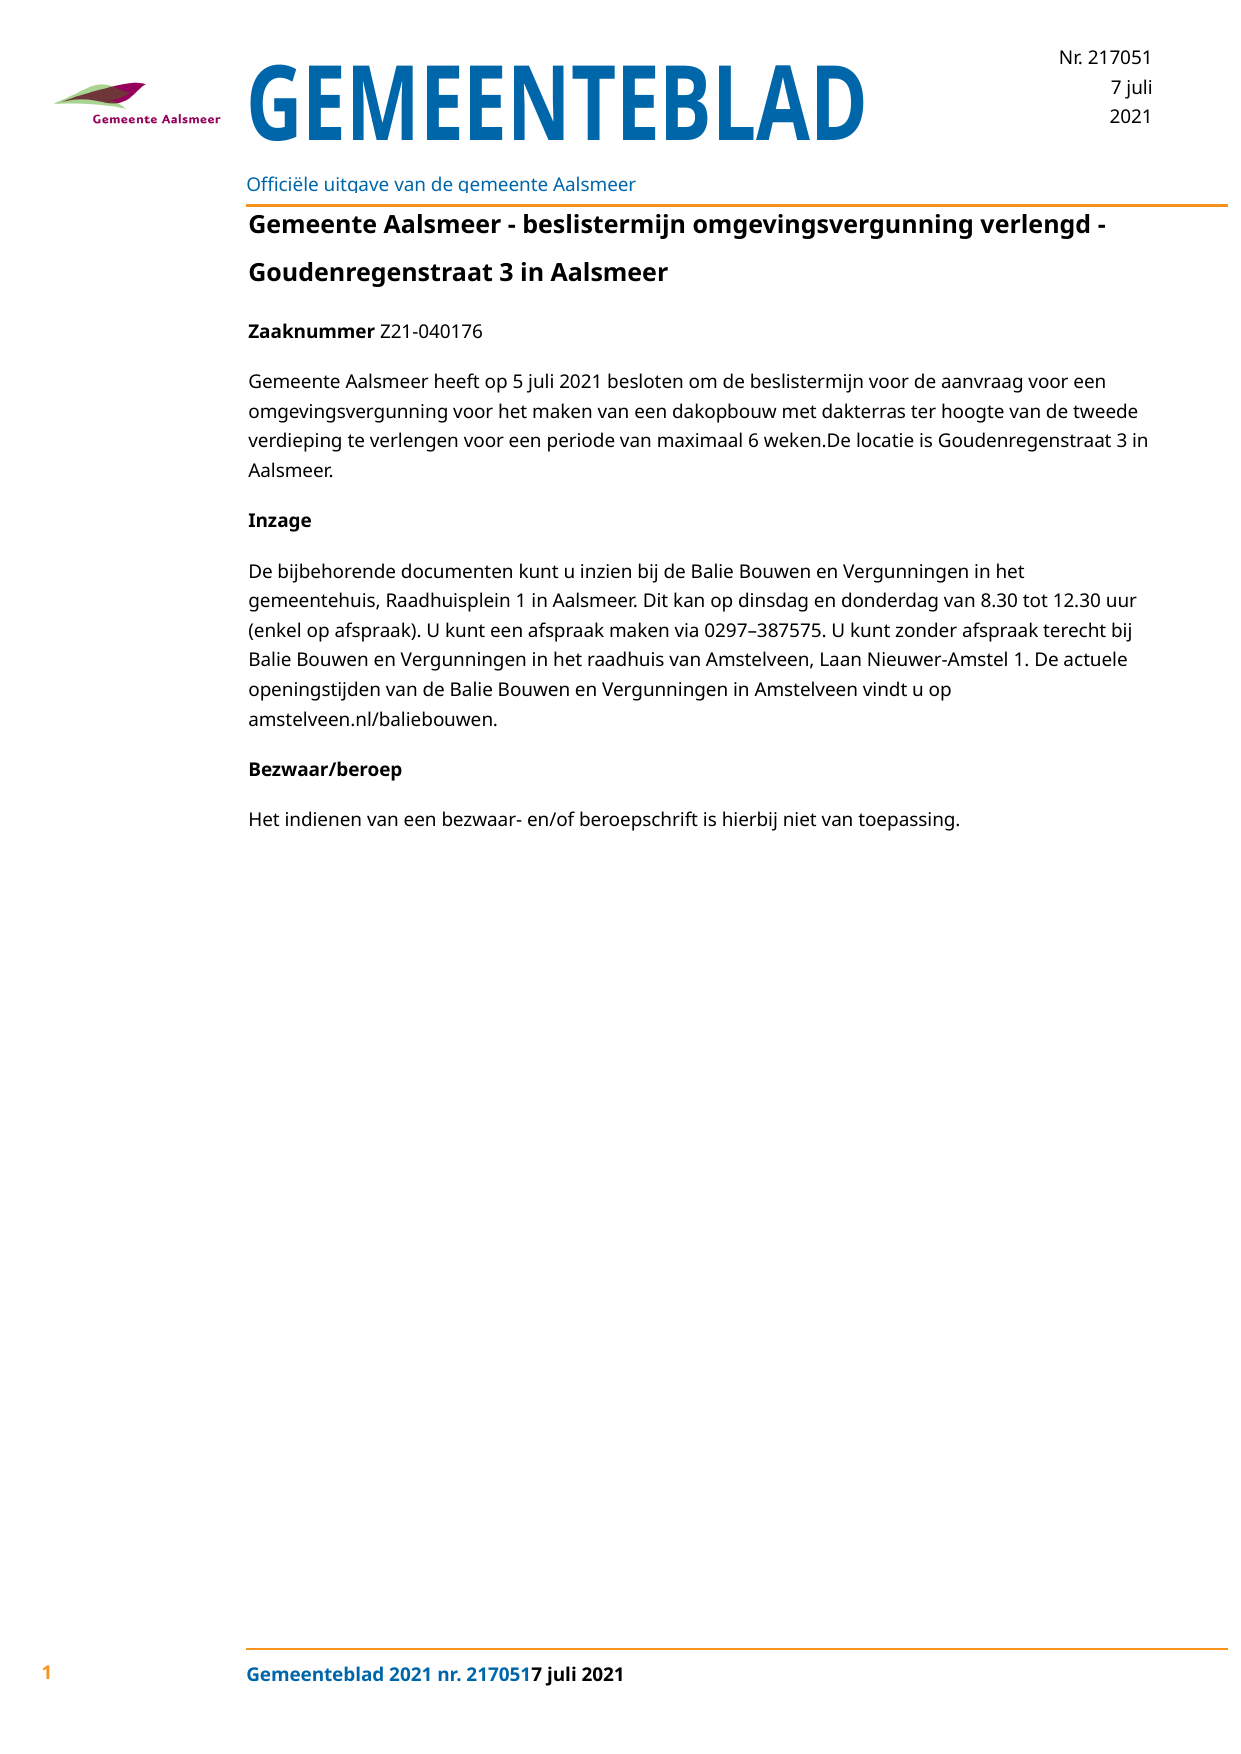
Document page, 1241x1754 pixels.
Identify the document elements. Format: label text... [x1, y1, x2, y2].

text Gemeente Aalsmeer - beslistermijn omgevingsvergunning verlengd - Goudenregenstraat 3 in Aalsmeer [248, 207, 1152, 288]
text Het indienen van een bezwaar- en/of beroepschrift is hierbij niet van toepassing. [248, 807, 1152, 832]
picture [41, 47, 231, 172]
text Gemeente Aalsmeer heeft op 5 juli 2021 besloten om de beslistermijn voor de aanvraag voor een omgevingsvergunning voor het maken van een dakopbouw met dakterras ter hoogte van de tweede verdieping te verlengen voor een periode van maximaal 6 weken.De locatie is Goudenregenstraat 3 in Aalsmeer. [248, 368, 1152, 483]
text Inzage [248, 507, 1152, 533]
text De bijbehorende documenten kunt u inzien bij de Balie Bouwen en Vergunningen in het gemeentehuis, Raadhuisplein 1 in Aalsmeer. Dit kan op dinsdag en donderdag van 8.30 tot 12.30 uur (enkel op afspraak). U kunt een afspraak maken via 0297–387575. U kunt zonder afspraak terecht bij Balie Bouwen en Vergunningen in het raadhuis van Amstelveen, Laan Nieuwer-Amstel 1. De actuele openingstijden van de Balie Bouwen en Vergunningen in Amstelveen vindt u op amstelveen.nl/baliebouwen. [248, 558, 1152, 732]
text Bezwaar/beroep [248, 756, 1152, 782]
text Zaaknummer Z21-040176 [248, 318, 1152, 344]
